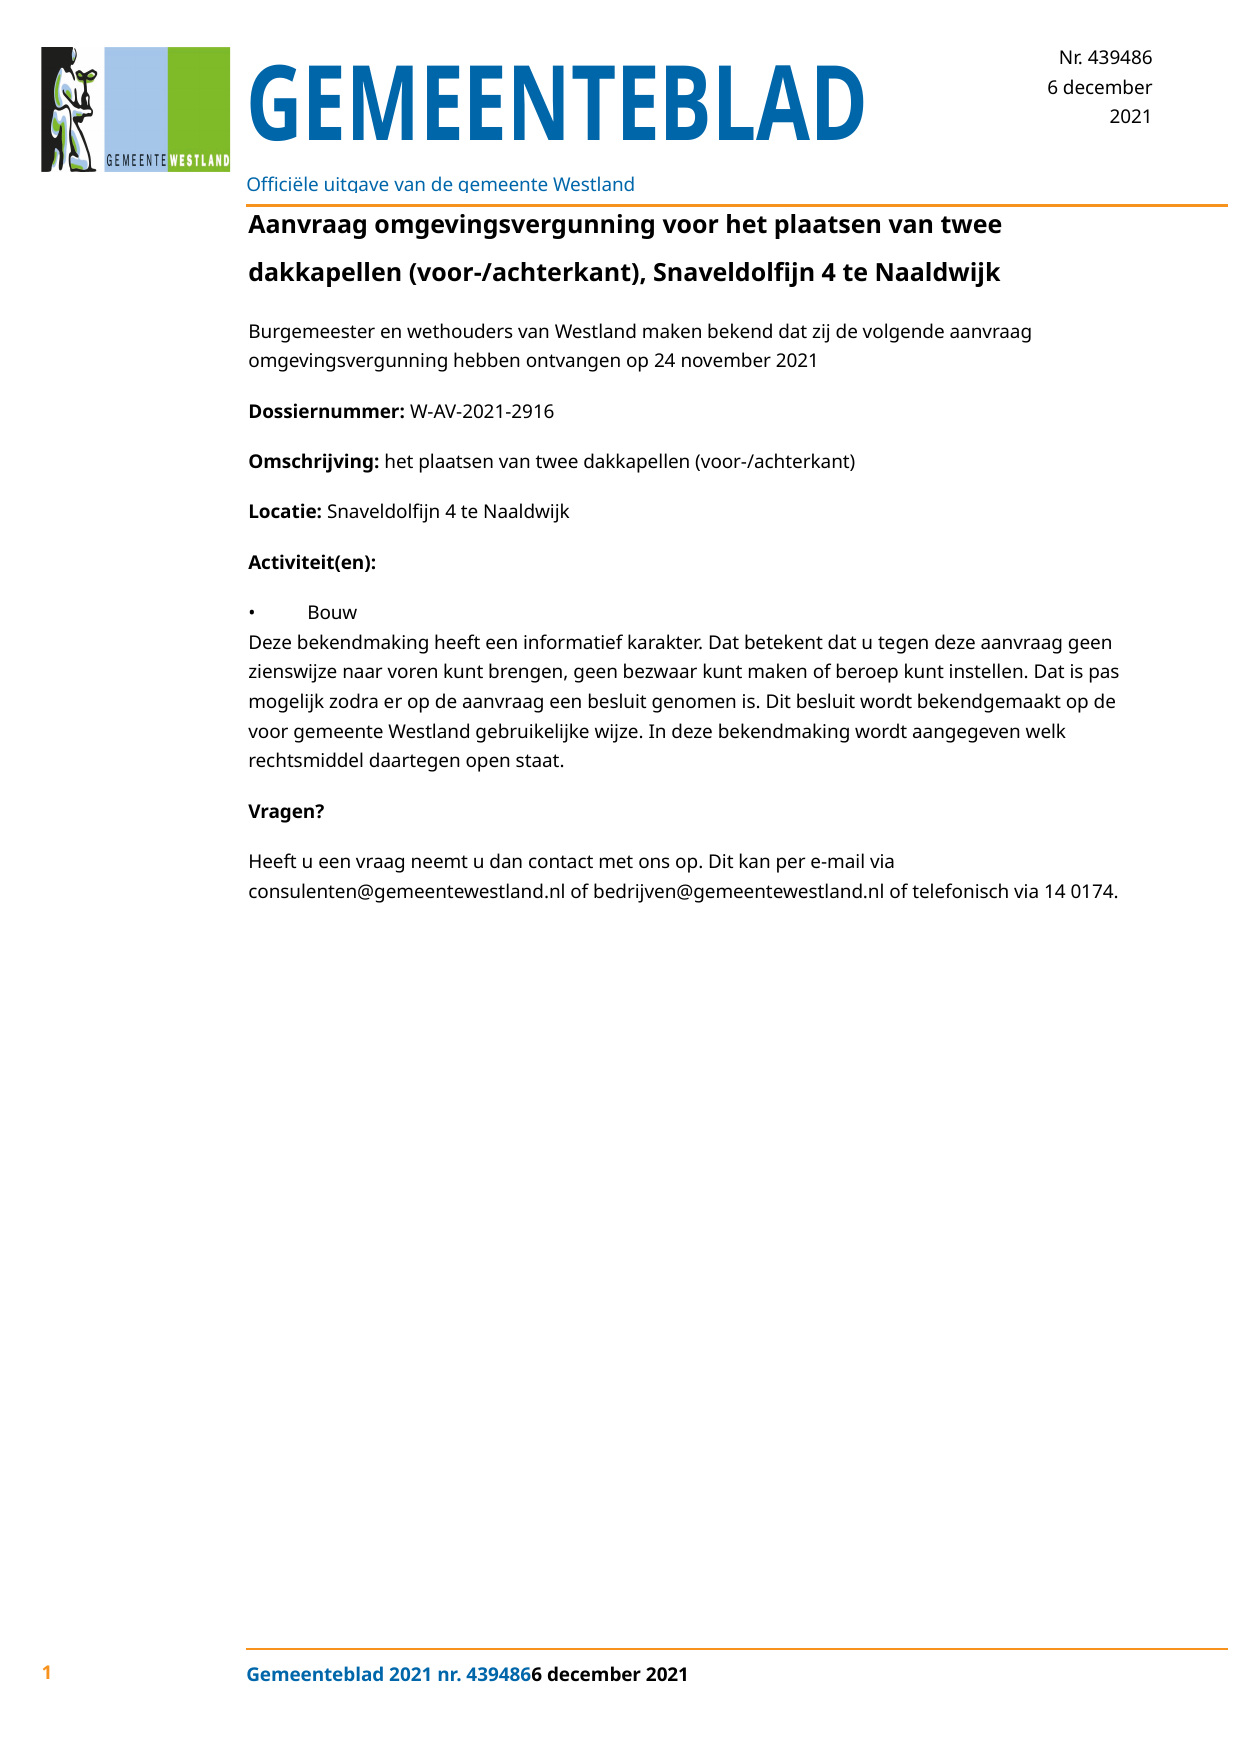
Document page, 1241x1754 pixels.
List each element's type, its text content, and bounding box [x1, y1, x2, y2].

text Dossiernummer: W-AV-2021-2916 [248, 398, 1152, 424]
picture [41, 47, 231, 172]
text Deze bekendmaking heeft een informatief karakter. Dat betekent dat u tegen deze aanvraag geen zienswijze naar voren kunt brengen, geen bezwaar kunt maken of beroep kunt instellen. Dat is pas mogelijk zodra er op de aanvraag een besluit genomen is. Dit besluit wordt bekendgemaakt op de voor gemeente Westland gebruikelijke wijze. In deze bekendmaking wordt aangegeven welk rechtsmiddel daartegen open staat. [248, 629, 1152, 773]
text Locatie: Snaveldolfijn 4 te Naaldwijk [248, 499, 1152, 524]
text Heeft u een vraag neemt u dan contact met ons op. Dit kan per e-mail via consulenten@gemeentewestland.nl of bedrijven@gemeentewestland.nl of telefonisch via 14 0174. [248, 848, 1152, 904]
text Burgemeester en wethouders van Westland maken bekend dat zij de volgende aanvraag omgevingsvergunning hebben ontvangen op 24 november 2021 [248, 318, 1152, 373]
text Aanvraag omgevingsvergunning voor het plaatsen van twee dakkapellen (voor-/achterkant), Snaveldolfijn 4 te Naaldwijk [248, 207, 1152, 288]
list Bouw [248, 599, 1152, 625]
text Vragen? [248, 798, 1152, 824]
text Omschrijving: het plaatsen van twee dakkapellen (voor-/achterkant) [248, 448, 1152, 474]
text Activiteit(en): [248, 549, 1152, 575]
